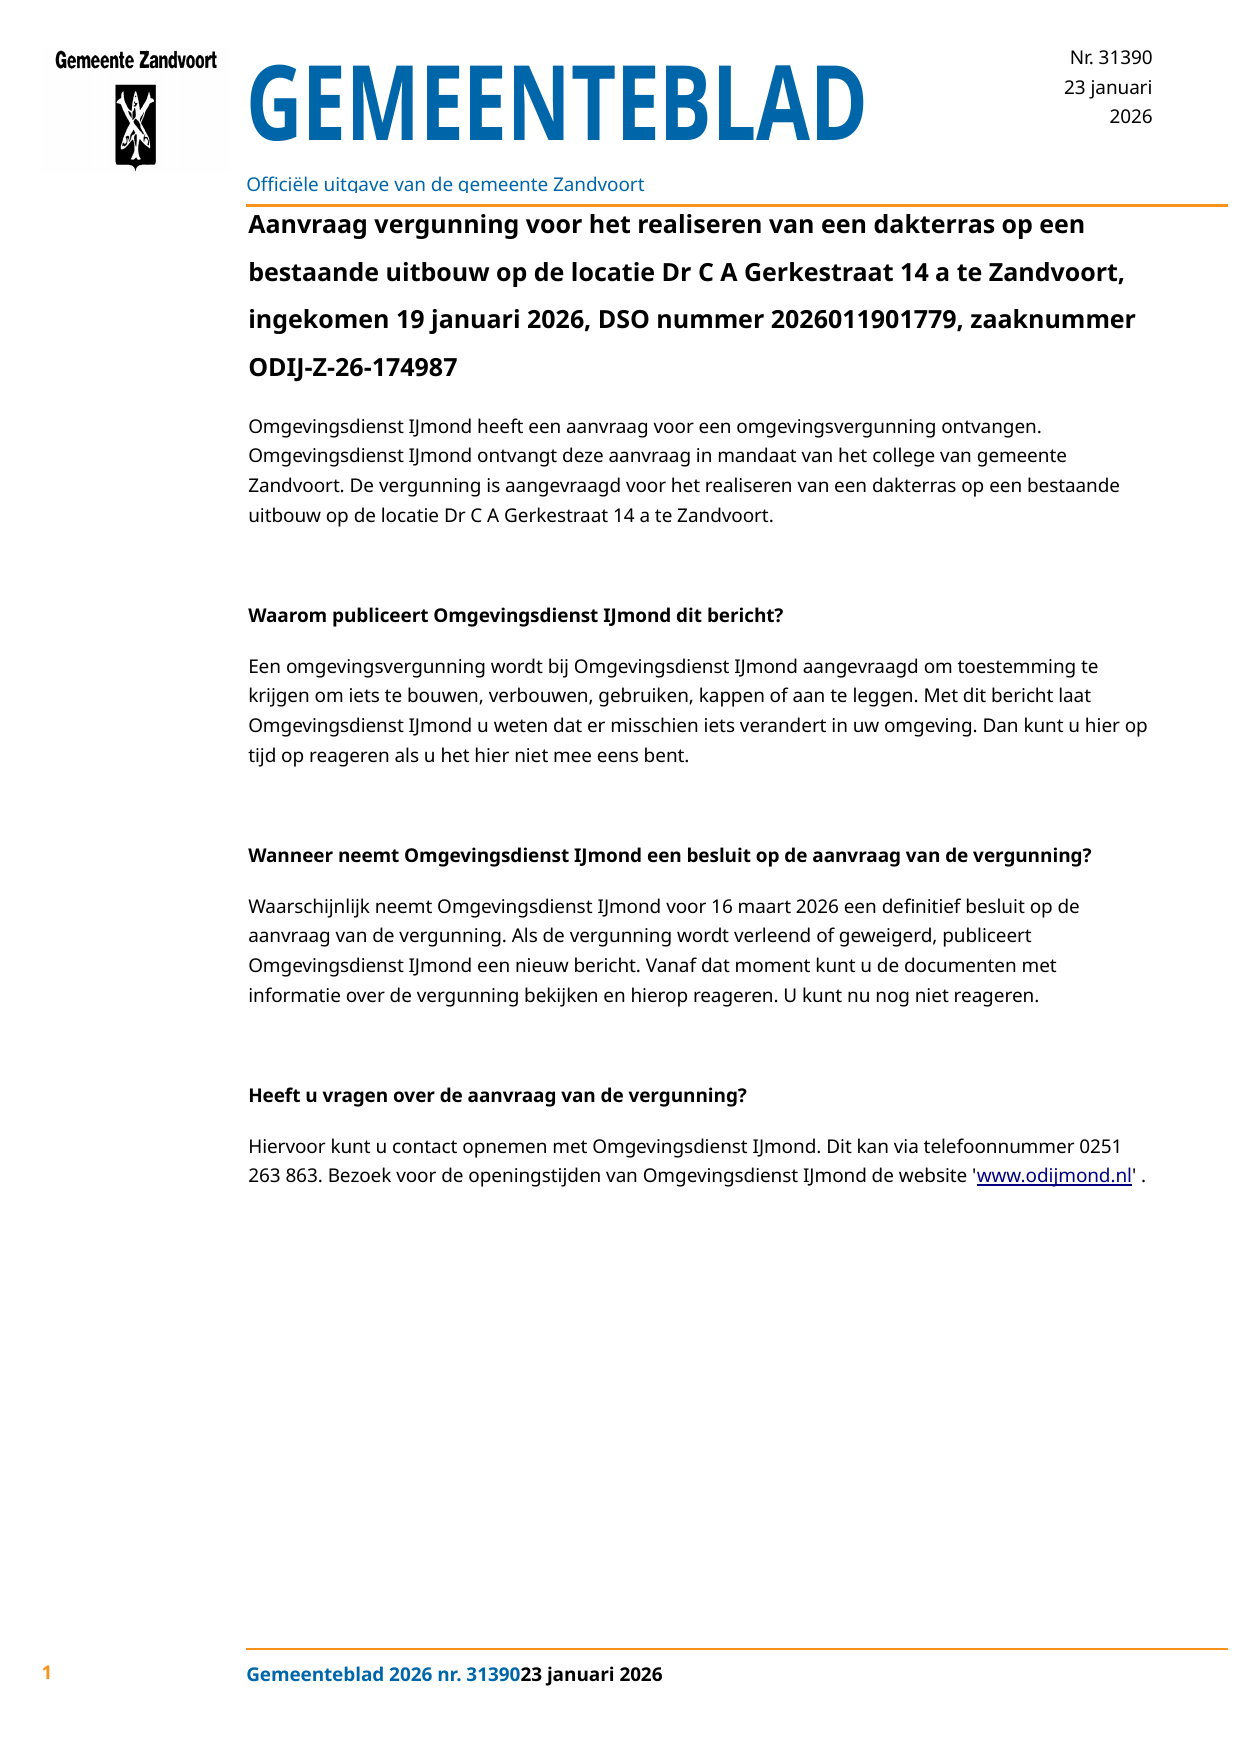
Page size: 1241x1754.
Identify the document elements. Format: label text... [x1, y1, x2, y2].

text Wanneer neemt Omgevingsdienst IJmond een besluit op de aanvraag van de vergunning? [248, 843, 1152, 868]
text Een omgevingsvergunning wordt bij Omgevingsdienst IJmond aangevraagd om toestemming te krijgen om iets te bouwen, verbouwen, gebruiken, kappen of aan te leggen. Met dit bericht laat Omgevingsdienst IJmond u weten dat er misschien iets verandert in uw omgeving. Dan kunt u hier op tijd op reageren als u het hier niet mee eens bent. [248, 653, 1152, 768]
text Hiervoor kunt u contact opnemen met Omgevingsdienst IJmond. Dit kan via telefoonnummer 0251 263 863. Bezoek voor de openingstijden van Omgevingsdienst IJmond de website 'www.odijmond.nl' . [248, 1133, 1152, 1188]
picture [41, 47, 231, 172]
text Waarom publiceert Omgevingsdienst IJmond dit bericht? [248, 603, 1152, 628]
text Omgevingsdienst IJmond heeft een aanvraag voor een omgevingsvergunning ontvangen. Omgevingsdienst IJmond ontvangt deze aanvraag in mandaat van het college van gemeente Zandvoort. De vergunning is aangevraagd voor het realiseren van een dakterras op een bestaande uitbouw op de locatie Dr C A Gerkestraat 14 a te Zandvoort. [248, 413, 1152, 528]
text Waarschijnlijk neemt Omgevingsdienst IJmond voor 16 maart 2026 een definitief besluit op de aanvraag van de vergunning. Als de vergunning wordt verleend of geweigerd, publiceert Omgevingsdienst IJmond een nieuw bericht. Vanaf dat moment kunt u de documenten met informatie over de vergunning bekijken en hierop reageren. U kunt nu nog niet reageren. [248, 893, 1152, 1008]
text Heeft u vragen over de aanvraag van de vergunning? [248, 1083, 1152, 1108]
text Aanvraag vergunning voor het realiseren van een dakterras op een bestaande uitbouw op de locatie Dr C A Gerkestraat 14 a te Zandvoort, ingekomen 19 januari 2026, DSO nummer 2026011901779, zaaknummer ODIJ-Z-26-174987 [248, 207, 1152, 384]
